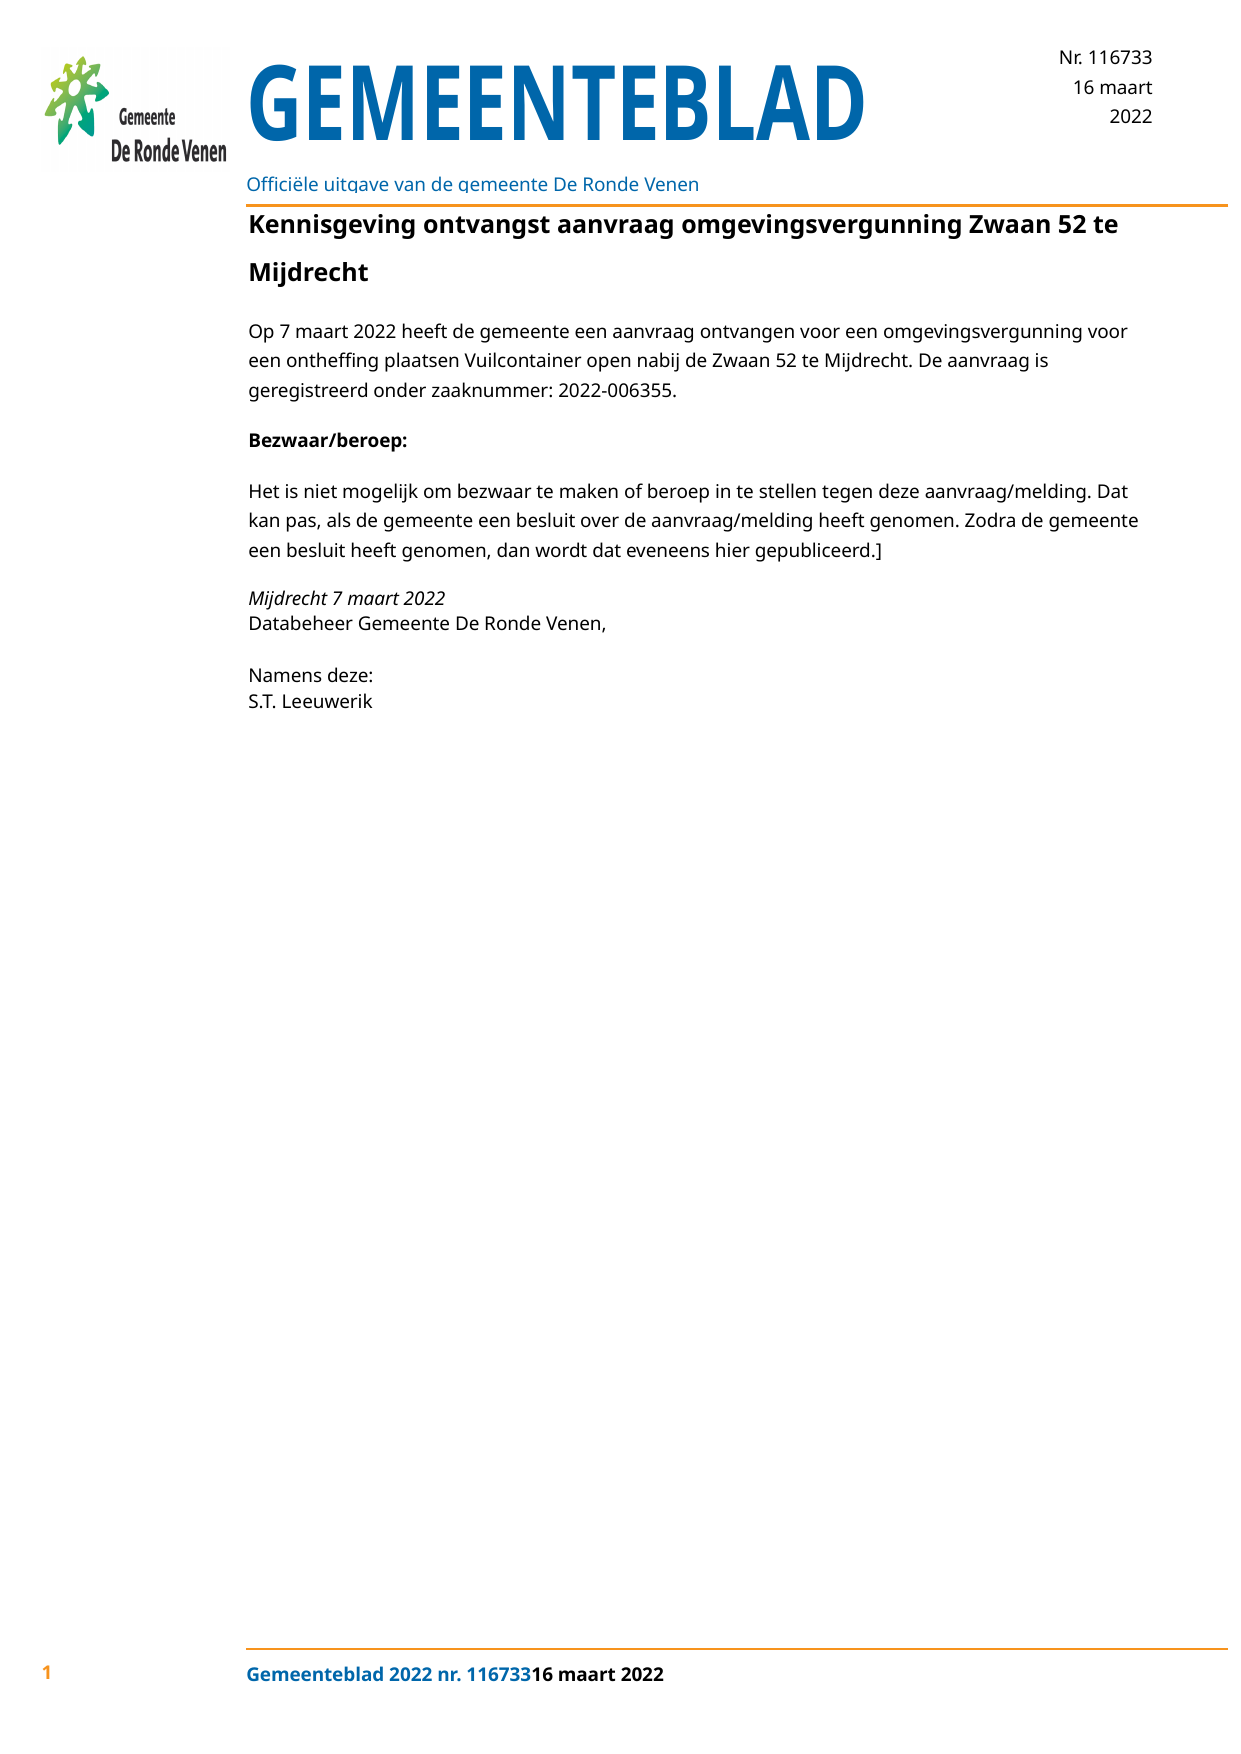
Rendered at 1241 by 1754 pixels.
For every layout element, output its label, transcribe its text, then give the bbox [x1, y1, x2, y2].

text Op 7 maart 2022 heeft de gemeente een aanvraag ontvangen voor een omgevingsvergunning voor een ontheffing plaatsen Vuilcontainer open nabij de Zwaan 52 te Mijdrecht. De aanvraag is geregistreerd onder zaaknummer: 2022-006355. [248, 318, 1152, 403]
text Bezwaar/beroep: [248, 427, 1152, 453]
text Kennisgeving ontvangst aanvraag omgevingsvergunning Zwaan 52 te Mijdrecht [248, 207, 1152, 288]
text Het is niet mogelijk om bezwaar te maken of beroep in te stellen tegen deze aanvraag/melding. Dat kan pas, als de gemeente een besluit over de aanvraag/melding heeft genomen. Zodra de gemeente een besluit heeft genomen, dan wordt dat eveneens hier gepubliceerd.] [248, 478, 1152, 563]
text Databeheer Gemeente De Ronde Venen, [248, 611, 1152, 636]
text S.T. Leeuwerik [248, 688, 1152, 713]
text Namens deze: [248, 662, 1152, 688]
picture [41, 47, 231, 172]
text Mijdrecht 7 maart 2022 [248, 585, 1152, 611]
